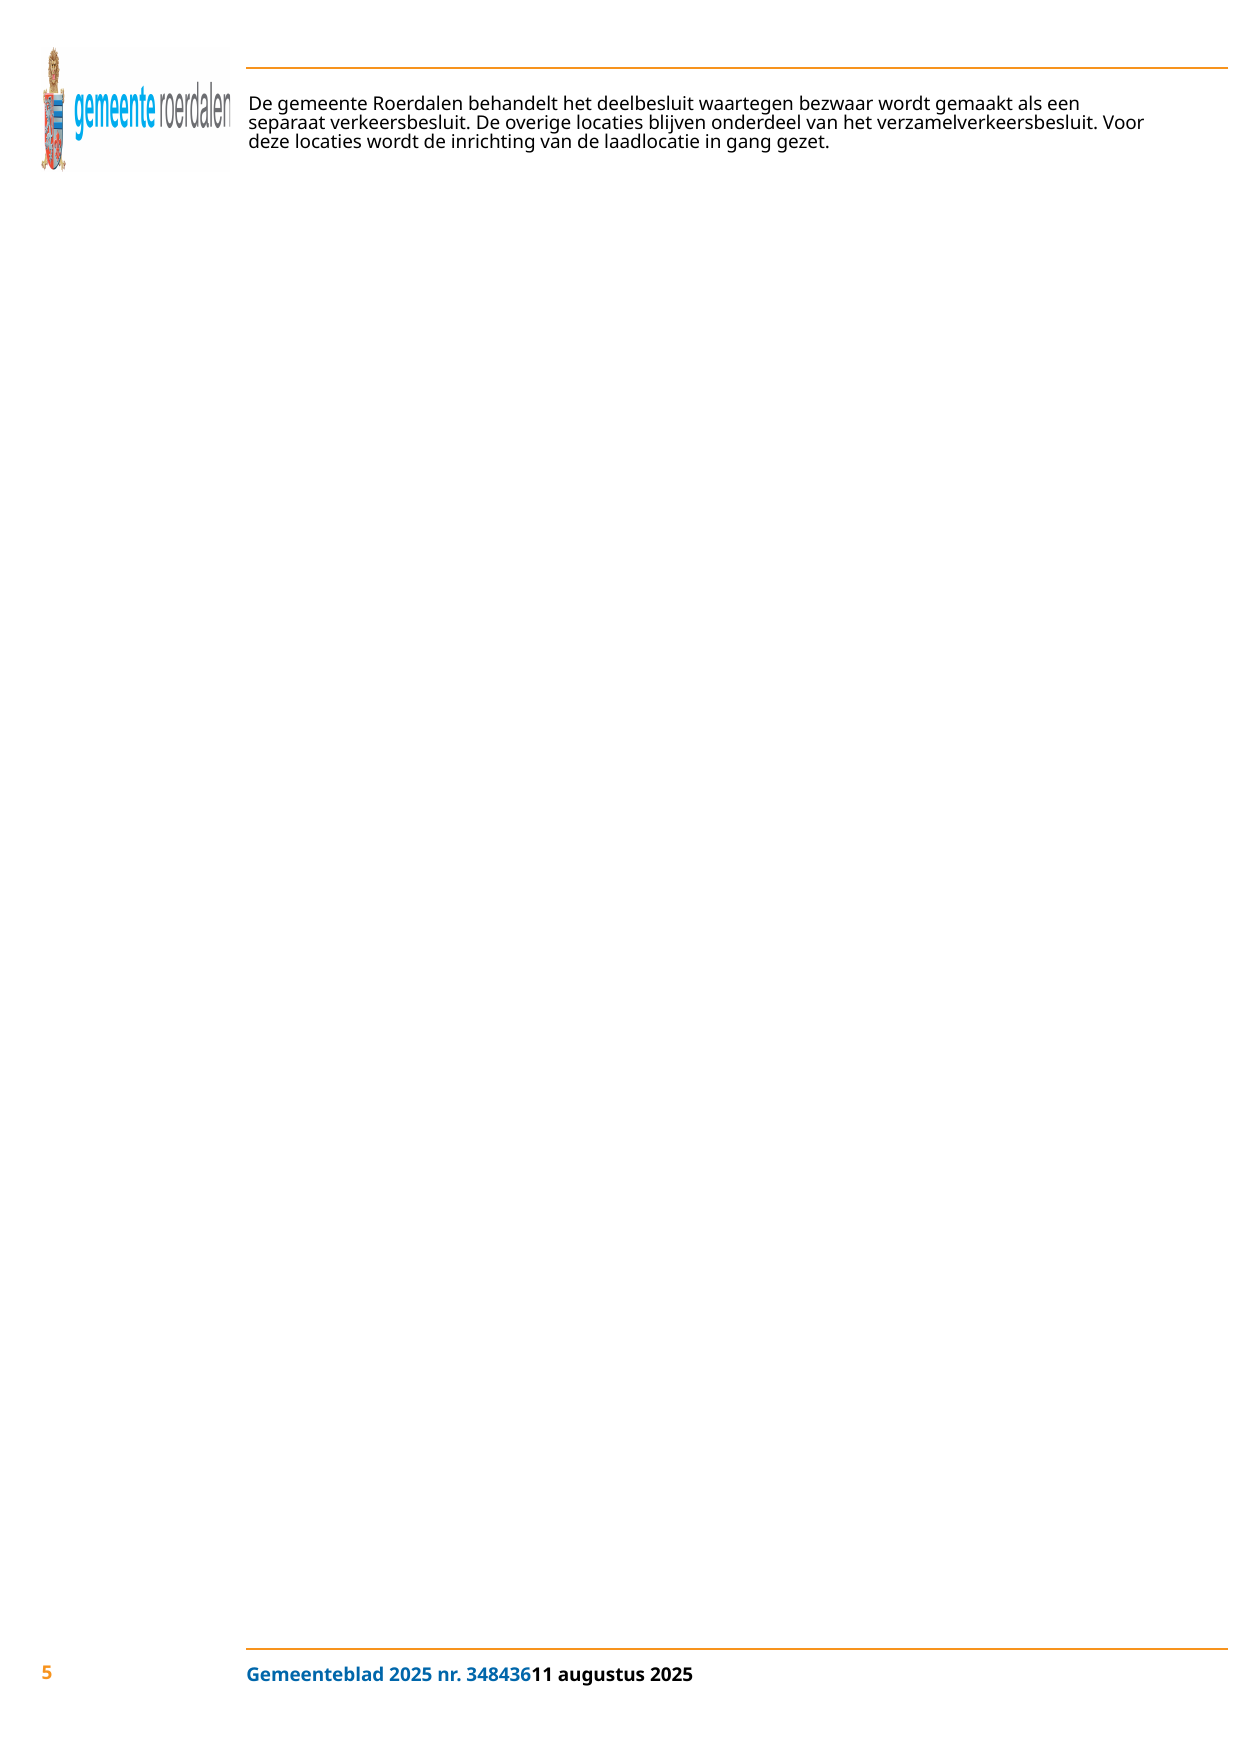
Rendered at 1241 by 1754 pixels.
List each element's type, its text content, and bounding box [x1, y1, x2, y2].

picture [41, 47, 231, 172]
text De gemeente Roerdalen behandelt het deelbesluit waartegen bezwaar wordt gemaakt als een separaat verkeersbesluit. De overige locaties blijven onderdeel van het verzamelverkeersbesluit. Voor deze locaties wordt de inrichting van de laadlocatie in gang gezet. [248, 95, 1152, 153]
